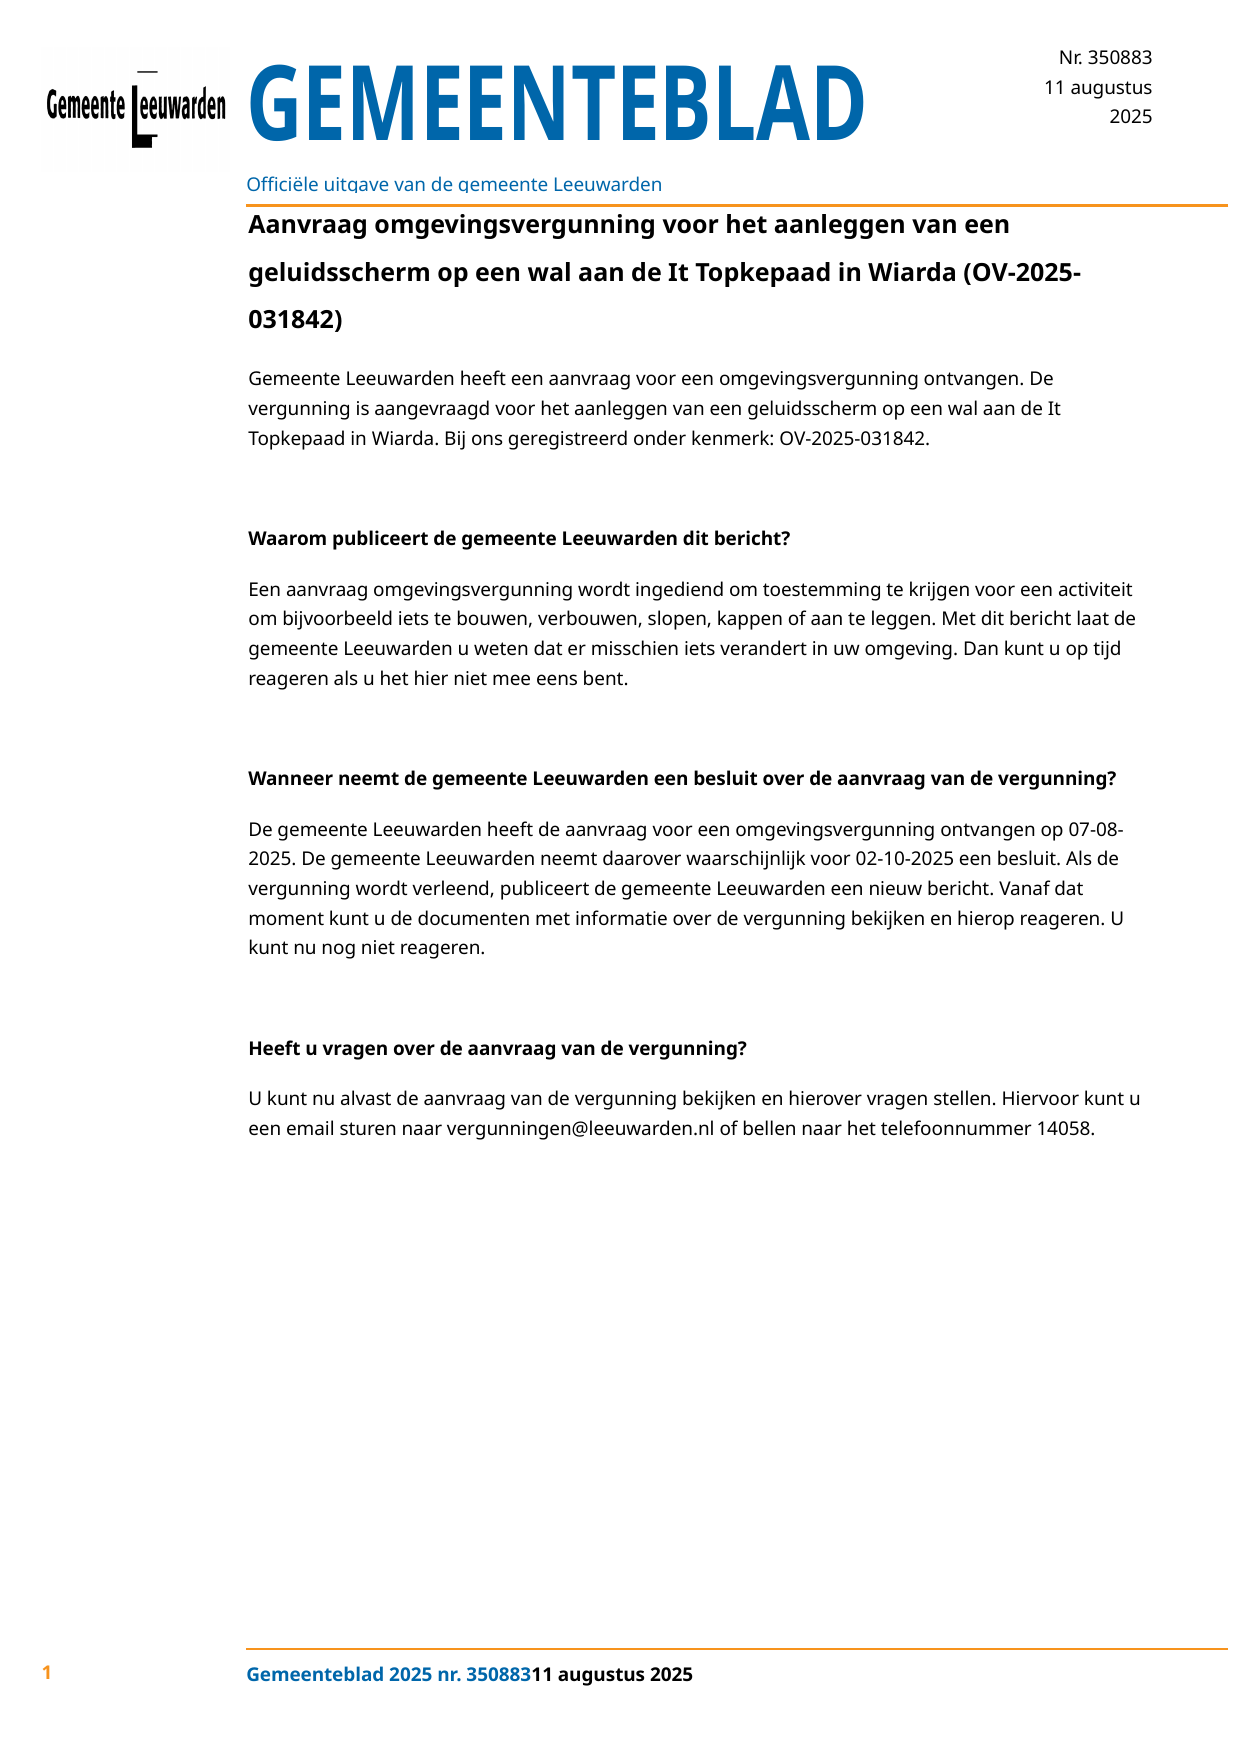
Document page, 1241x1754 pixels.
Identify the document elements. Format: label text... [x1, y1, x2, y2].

text Aanvraag omgevingsvergunning voor het aanleggen van een geluidsscherm op een wal aan de It Topkepaad in Wiarda (OV-2025-031842) [248, 207, 1152, 336]
text De gemeente Leeuwarden heeft de aanvraag voor een omgevingsvergunning ontvangen op 07-08-2025. De gemeente Leeuwarden neemt daarover waarschijnlijk voor 02-10-2025 een besluit. Als de vergunning wordt verleend, publiceert de gemeente Leeuwarden een nieuw bericht. Vanaf dat moment kunt u de documenten met informatie over de vergunning bekijken en hierop reageren. U kunt nu nog niet reageren. [248, 816, 1152, 960]
text Gemeente Leeuwarden heeft een aanvraag voor een omgevingsvergunning ontvangen. De vergunning is aangevraagd voor het aanleggen van een geluidsscherm op een wal aan de It Topkepaad in Wiarda. Bij ons geregistreerd onder kenmerk: OV-2025-031842. [248, 366, 1152, 450]
picture [41, 47, 231, 172]
text U kunt nu alvast de aanvraag van de vergunning bekijken en hierover vragen stellen. Hiervoor kunt u een email sturen naar vergunningen@leeuwarden.nl of bellen naar het telefoonnummer 14058. [248, 1086, 1152, 1141]
text Een aanvraag omgevingsvergunning wordt ingediend om toestemming te krijgen voor een activiteit om bijvoorbeeld iets te bouwen, verbouwen, slopen, kappen of aan te leggen. Met dit bericht laat de gemeente Leeuwarden u weten dat er misschien iets verandert in uw omgeving. Dan kunt u op tijd reageren als u het hier niet mee eens bent. [248, 576, 1152, 690]
text Waarom publiceert de gemeente Leeuwarden dit bericht? [248, 526, 1152, 551]
text Heeft u vragen over de aanvraag van de vergunning? [248, 1035, 1152, 1061]
text Wanneer neemt de gemeente Leeuwarden een besluit over de aanvraag van de vergunning? [248, 766, 1152, 791]
